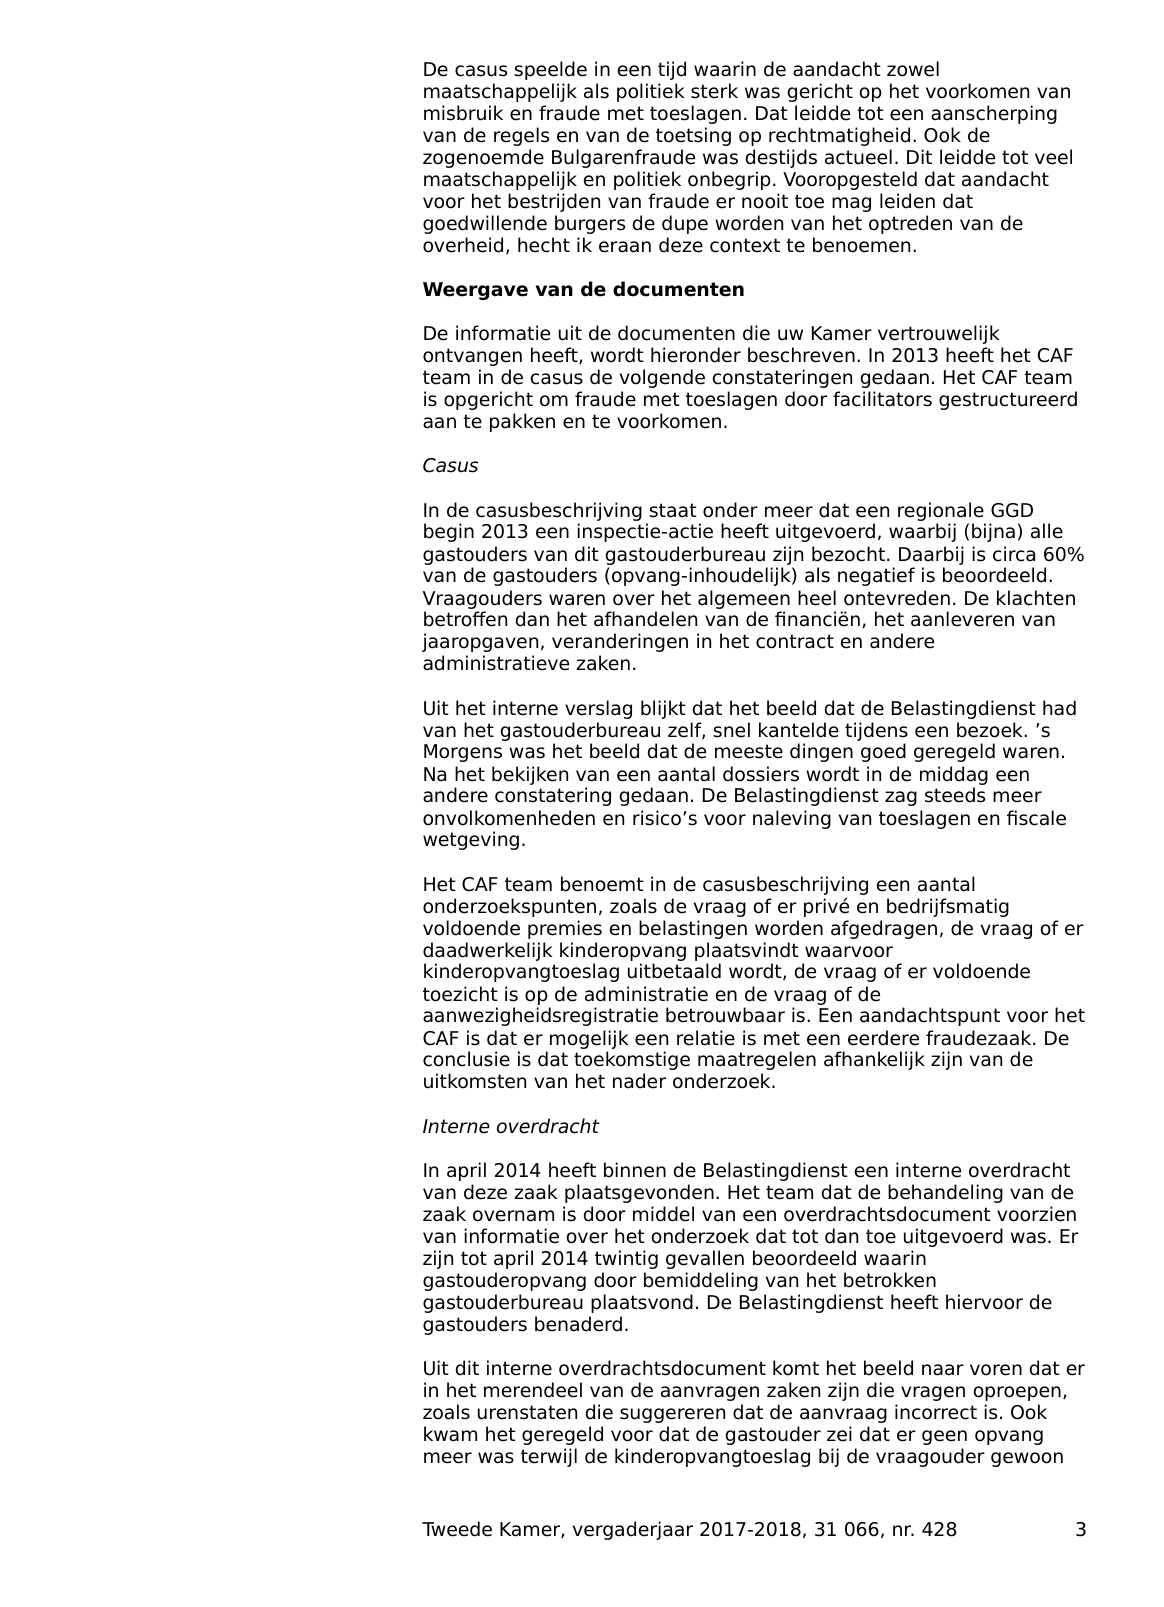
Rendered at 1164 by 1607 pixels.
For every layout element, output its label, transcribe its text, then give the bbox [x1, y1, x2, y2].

text Uit het interne verslag blijkt dat het beeld dat de Belastingdienst had van het gastouderbureau zelf, snel kantelde tijdens een bezoek. ’s Morgens was het beeld dat de meeste dingen goed geregeld waren. Na het bekijken van een aantal dossiers wordt in de middag een andere constatering gedaan. De Belastingdienst zag steeds meer onvolkomenheden en risico’s voor naleving van toeslagen en fiscale wetgeving. [422, 697, 1087, 851]
subtitle Casus [422, 455, 1087, 477]
text Het CAF team benoemt in de casusbeschrijving een aantal onderzoekspunten, zoals de vraag of er privé en bedrijfsmatig voldoende premies en belastingen worden afgedragen, de vraag of er daadwerkelijk kinderopvang plaatsvindt waarvoor kinderopvangtoeslag uitbetaald wordt, de vraag of er voldoende toezicht is op de administratie en de vraag of de aanwezigheidsregistratie betrouwbaar is. Een aandachtspunt voor het CAF is dat er mogelijk een relatie is met een eerdere fraudezaak. De conclusie is dat toekomstige maatregelen afhankelijk zijn van de uitkomsten van het nader onderzoek. [422, 873, 1087, 1093]
text In april 2014 heeft binnen de Belastingdienst een interne overdracht van deze zaak plaatsgevonden. Het team dat de behandeling van de zaak overnam is door middel van een overdrachtsdocument voorzien van informatie over het onderzoek dat tot dan toe uitgevoerd was. Er zijn tot april 2014 twintig gevallen beoordeeld waarin gastouderopvang door bemiddeling van het betrokken gastouderbureau plaatsvond. De Belastingdienst heeft hiervoor de gastouders benaderd. [422, 1160, 1087, 1336]
subtitle Interne overdracht [422, 1116, 1087, 1137]
text In de casusbeschrijving staat onder meer dat een regionale GGD begin 2013 een inspectie-actie heeft uitgevoerd, waarbij (bijna) alle gastouders van dit gastouderbureau zijn bezocht. Daarbij is circa 60% van de gastouders (opvang-inhoudelijk) als negatief is beoordeeld. Vraagouders waren over het algemeen heel ontevreden. De klachten betroffen dan het afhandelen van de financiën, het aanleveren van jaaropgaven, veranderingen in het contract en andere administratieve zaken. [422, 499, 1087, 675]
text De informatie uit de documenten die uw Kamer vertrouwelijk ontvangen heeft, wordt hieronder beschreven. In 2013 heeft het CAF team in de casus de volgende constateringen gedaan. Het CAF team is opgericht om fraude met toeslagen door facilitators gestructureerd aan te pakken en te voorkomen. [422, 323, 1087, 433]
text De casus speelde in een tijd waarin de aandacht zowel maatschappelijk als politiek sterk was gericht op het voorkomen van misbruik en fraude met toeslagen. Dat leidde tot een aanscherping van de regels en van de toetsing op rechtmatigheid. Ook de zogenoemde Bulgarenfraude was destijds actueel. Dit leidde tot veel maatschappelijk en politiek onbegrip. Vooropgesteld dat aandacht voor het bestrijden van fraude er nooit toe mag leiden dat goedwillende burgers de dupe worden van het optreden van de overheid, hecht ik eraan deze context te benoemen. [422, 59, 1087, 257]
subtitle Weergave van de documenten [422, 279, 1087, 301]
text Uit dit interne overdrachtsdocument komt het beeld naar voren dat er in het merendeel van de aanvragen zaken zijn die vragen oproepen, zoals urenstaten die suggereren dat de aanvraag incorrect is. Ook kwam het geregeld voor dat de gastouder zei dat er geen opvang meer was terwijl de kinderopvangtoeslag bij de vraagouder gewoon [422, 1358, 1087, 1468]
